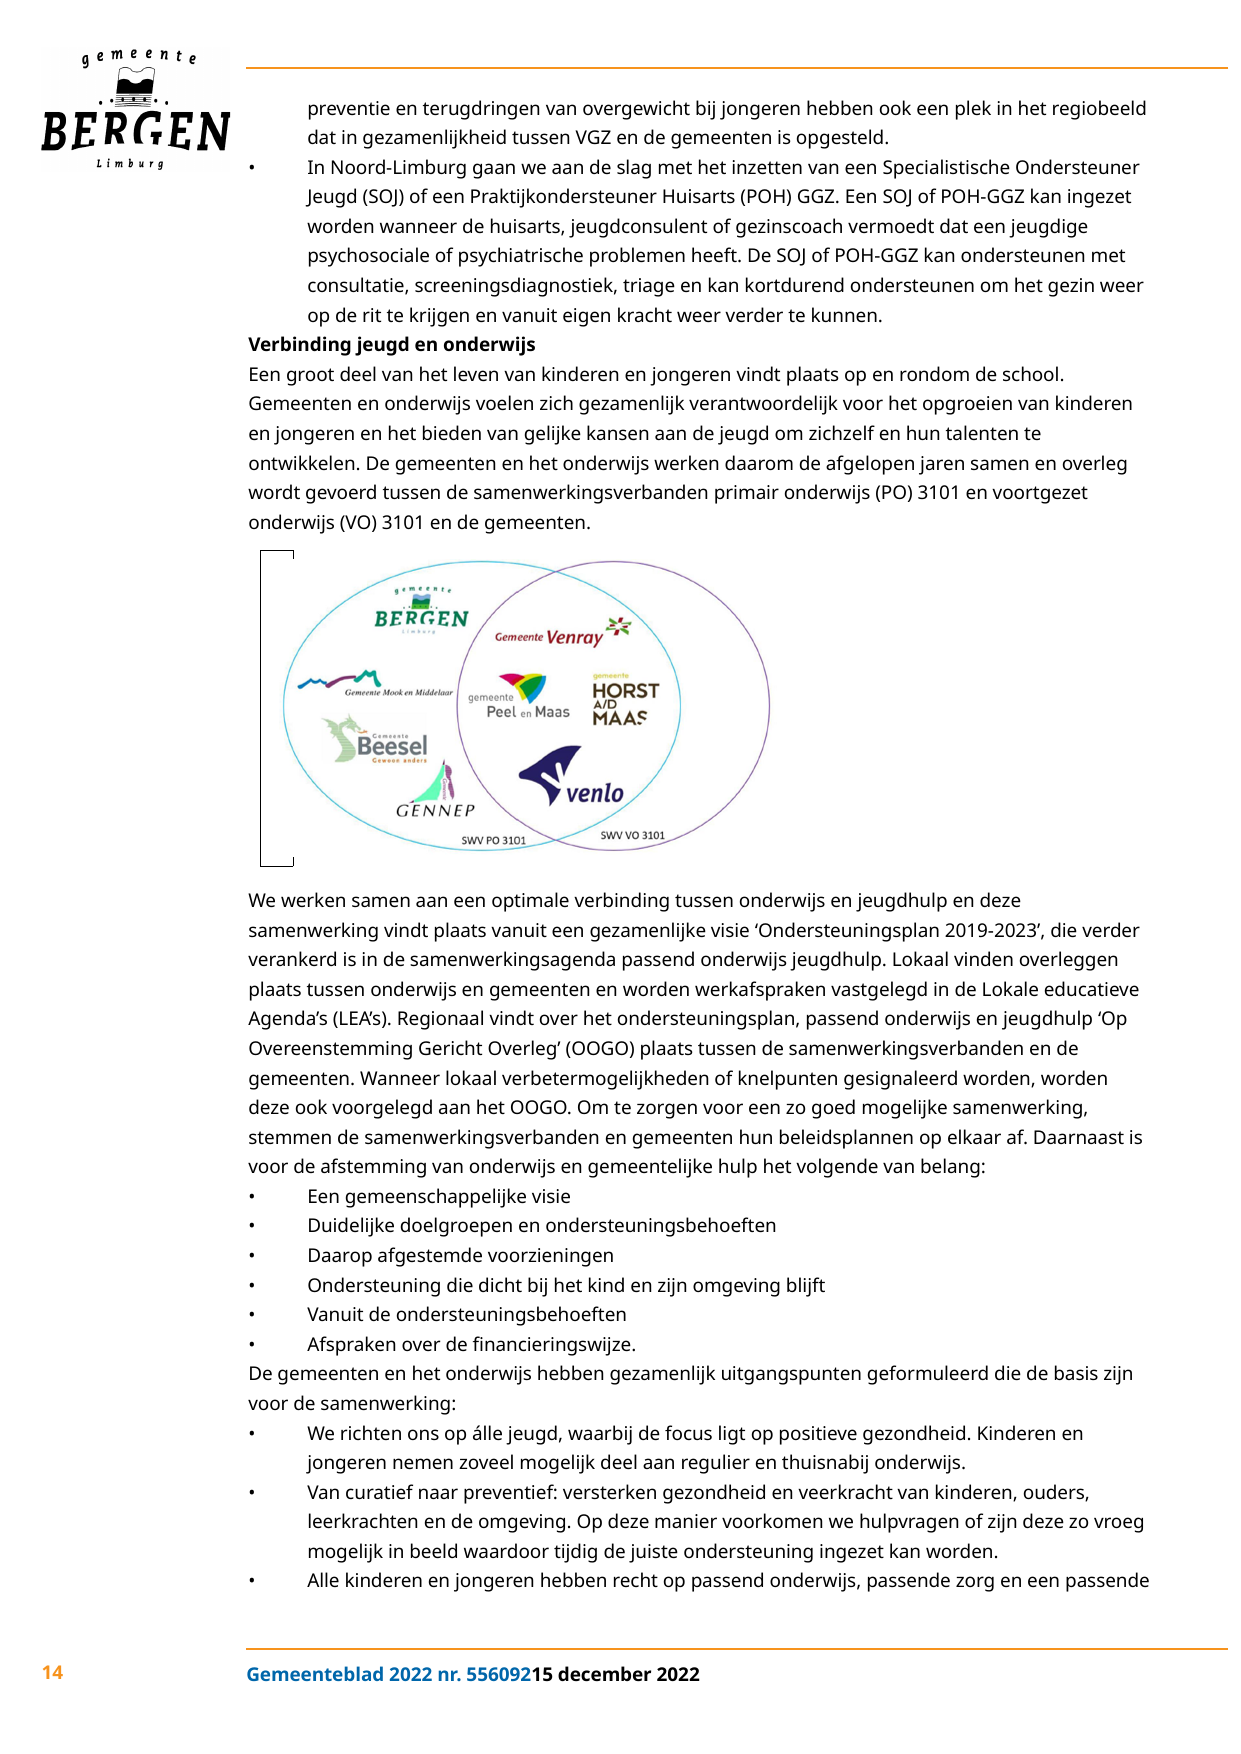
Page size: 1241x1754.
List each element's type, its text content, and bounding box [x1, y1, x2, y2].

list In Noord-Limburg gaan we aan de slag met het inzetten van een Specialistische Ondersteuner Jeugd (SOJ) of een Praktijkondersteuner Huisarts (POH) GGZ. Een SOJ of POH-GGZ kan ingezet worden wanneer de huisarts, jeugdconsulent of gezinscoach vermoedt dat een jeugdige psychosociale of psychiatrische problemen heeft. De SOJ of POH-GGZ kan ondersteunen met consultatie, screeningsdiagnostiek, triage en kan kortdurend ondersteunen om het gezin weer op de rit te krijgen en vanuit eigen kracht weer verder te kunnen. [248, 154, 1152, 328]
list Alle kinderen en jongeren hebben recht op passend onderwijs, passende zorg en een passende [248, 1568, 1152, 1593]
list We richten ons op álle jeugd, waarbij de focus ligt op positieve gezondheid. Kinderen en jongeren nemen zoveel mogelijk deel aan regulier en thuisnabij onderwijs. [248, 1420, 1152, 1475]
list Duidelijke doelgroepen en ondersteuningsbehoeften [248, 1213, 1152, 1238]
list preventie en terugdringen van overgewicht bij jongeren hebben ook een plek in het regiobeeld dat in gezamenlijkheid tussen VGZ en de gemeenten is opgesteld. [248, 95, 1152, 150]
list Van curatief naar preventief: versterken gezondheid en veerkracht van kinderen, ouders, leerkrachten en de omgeving. Op deze manier voorkomen we hulpvragen of zijn deze zo vroeg mogelijk in beeld waardoor tijdig de juiste ondersteuning ingezet kan worden. [248, 1479, 1152, 1564]
text De gemeenten en het onderwijs hebben gezamenlijk uitgangspunten geformuleerd die de basis zijn voor de samenwerking: [248, 1361, 1152, 1416]
list Vanuit de ondersteuningsbehoeften [248, 1301, 1152, 1327]
text Verbinding jeugd en onderwijs [248, 331, 1152, 357]
picture [41, 47, 231, 172]
text We werken samen aan een optimale verbinding tussen onderwijs en jeugdhulp en deze samenwerking vindt plaats vanuit een gezamenlijke visie ‘Ondersteuningsplan 2019-2023’, die verder verankerd is in de samenwerkingsagenda passend onderwijs jeugdhulp. Lokaal vinden overleggen plaats tussen onderwijs en gemeenten en worden werkafspraken vastgelegd in de Lokale educatieve Agenda’s (LEA’s). Regionaal vindt over het ondersteuningsplan, passend onderwijs en jeugdhulp ‘Op Overeenstemming Gericht Overleg’ (OOGO) plaats tussen de samenwerkingsverbanden en de gemeenten. Wanneer lokaal verbetermogelijkheden of knelpunten gesignaleerd worden, worden deze ook voorgelegd aan het OOGO. Om te zorgen voor een zo goed mogelijke samenwerking, stemmen de samenwerkingsverbanden en gemeenten hun beleidsplannen op elkaar af. Daarnaast is voor de afstemming van onderwijs en gemeentelijke hulp het volgende van belang: [248, 887, 1152, 1179]
list Ondersteuning die dicht bij het kind en zijn omgeving blijft [248, 1272, 1152, 1298]
list Een gemeenschappelijke visie [248, 1183, 1152, 1209]
list Daarop afgestemde voorzieningen [248, 1242, 1152, 1268]
text Een groot deel van het leven van kinderen en jongeren vindt plaats op en rondom de school. Gemeenten en onderwijs voelen zich gezamenlijk verantwoordelijk voor het opgroeien van kinderen en jongeren en het bieden van gelijke kansen aan de jeugd om zichzelf en hun talenten te ontwikkelen. De gemeenten en het onderwijs werken daarom de afgelopen jaren samen en overleg wordt gevoerd tussen de samenwerkingsverbanden primair onderwijs (PO) 3101 en voortgezet onderwijs (VO) 3101 en de gemeenten. [248, 361, 1152, 535]
picture [268, 559, 801, 857]
list Afspraken over de financieringswijze. [248, 1331, 1152, 1357]
